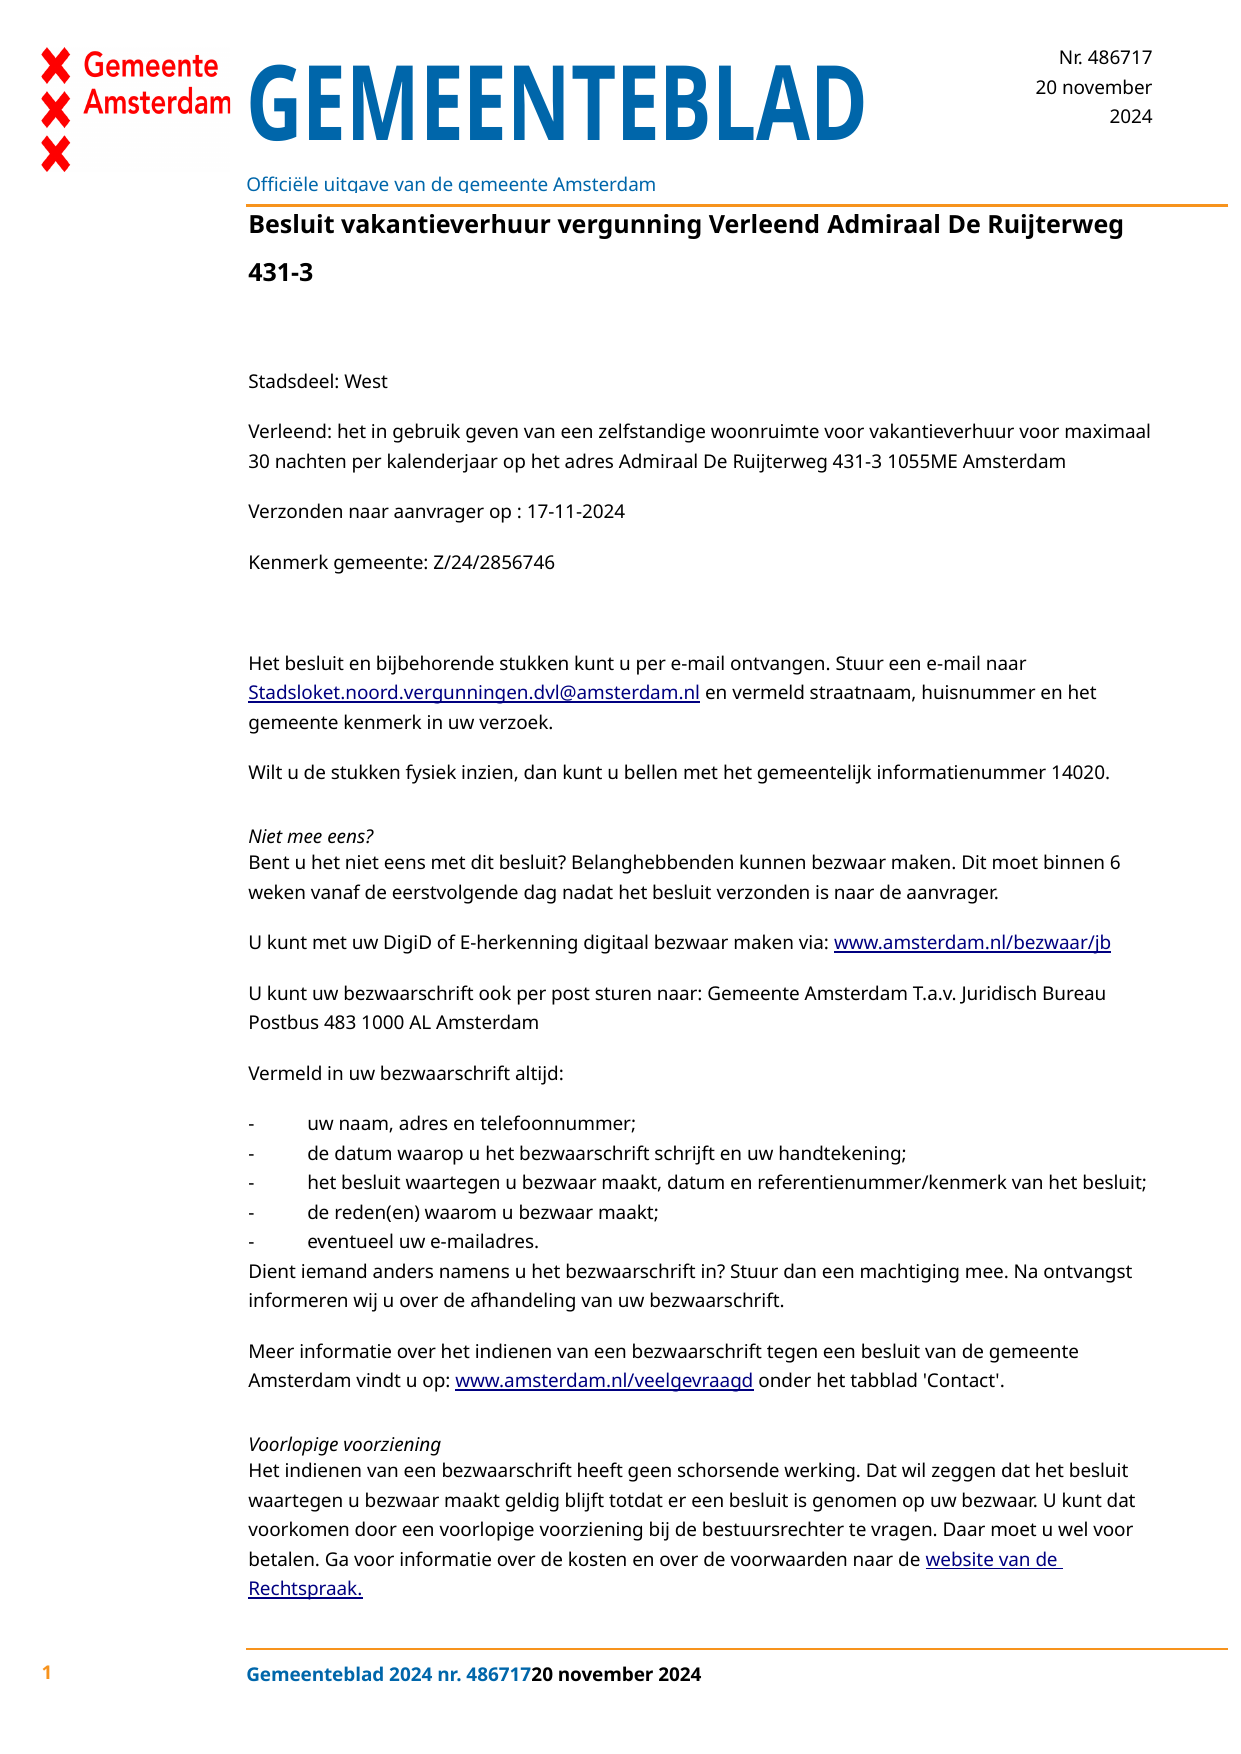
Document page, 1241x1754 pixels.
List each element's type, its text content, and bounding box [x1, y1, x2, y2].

text Verzonden naar aanvrager op : 17-11-2024 [248, 499, 1152, 524]
list eventueel uw e-mailadres. [248, 1228, 1152, 1254]
text Verleend: het in gebruik geven van een zelfstandige woonruimte voor vakantieverhuur voor maximaal 30 nachten per kalenderjaar op het adres Admiraal De Ruijterweg 431-3 1055ME Amsterdam [248, 419, 1152, 474]
text Meer informatie over het indienen van een bezwaarschrift tegen een besluit van de gemeente Amsterdam vindt u op: www.amsterdam.nl/veelgevraagd onder het tabblad 'Contact'. [248, 1338, 1152, 1393]
list het besluit waartegen u bezwaar maakt, datum en referentienummer/kenmerk van het besluit; [248, 1169, 1152, 1195]
text Het besluit en bijbehorende stukken kunt u per e-mail ontvangen. Stuur een e-mail naar Stadsloket.noord.vergunningen.dvl@amsterdam.nl en vermeld straatnaam, huisnummer en het gemeente kenmerk in uw verzoek. [248, 650, 1152, 735]
text Het indienen van een bezwaarschrift heeft geen schorsende werking. Dat wil zeggen dat het besluit waartegen u bezwaar maakt geldig blijft totdat er een besluit is genomen op uw bezwaar. U kunt dat voorkomen door een voorlopige voorziening bij de bestuursrechter te vragen. Daar moet u wel voor betalen. Ga voor informatie over de kosten en over de voorwaarden naar de website van de Rechtspraak. [248, 1457, 1152, 1601]
text Dient iemand anders namens u het bezwaarschrift in? Stuur dan een machtiging mee. Na ontvangst informeren wij u over de afhandeling van uw bezwaarschrift. [248, 1258, 1152, 1313]
text Stadsdeel: West [248, 368, 1152, 394]
list de reden(en) waarom u bezwaar maakt; [248, 1199, 1152, 1224]
text Bent u het niet eens met dit besluit? Belanghebbenden kunnen bezwaar maken. Dit moet binnen 6 weken vanaf de eerstvolgende dag nadat het besluit verzonden is naar de aanvrager. [248, 849, 1152, 904]
text Vermeld in uw bezwaarschrift altijd: [248, 1060, 1152, 1085]
text Niet mee eens? [248, 823, 1152, 849]
text Besluit vakantieverhuur vergunning Verleend Admiraal De Ruijterweg 431-3 [248, 207, 1152, 288]
text Wilt u de stukken fysiek inzien, dan kunt u bellen met het gemeentelijk informatienummer 14020. [248, 759, 1152, 785]
text U kunt uw bezwaarschrift ook per post sturen naar: Gemeente Amsterdam T.a.v. Juridisch Bureau Postbus 483 1000 AL Amsterdam [248, 980, 1152, 1035]
list de datum waarop u het bezwaarschrift schrijft en uw handtekening; [248, 1140, 1152, 1165]
text Kenmerk gemeente: Z/24/2856746 [248, 549, 1152, 575]
text U kunt met uw DigiD of E-herkenning digitaal bezwaar maken via: www.amsterdam.nl/bezwaar/jb [248, 929, 1152, 955]
picture [41, 47, 231, 172]
list uw naam, adres en telefoonnummer; [248, 1110, 1152, 1136]
text Voorlopige voorziening [248, 1432, 1152, 1457]
